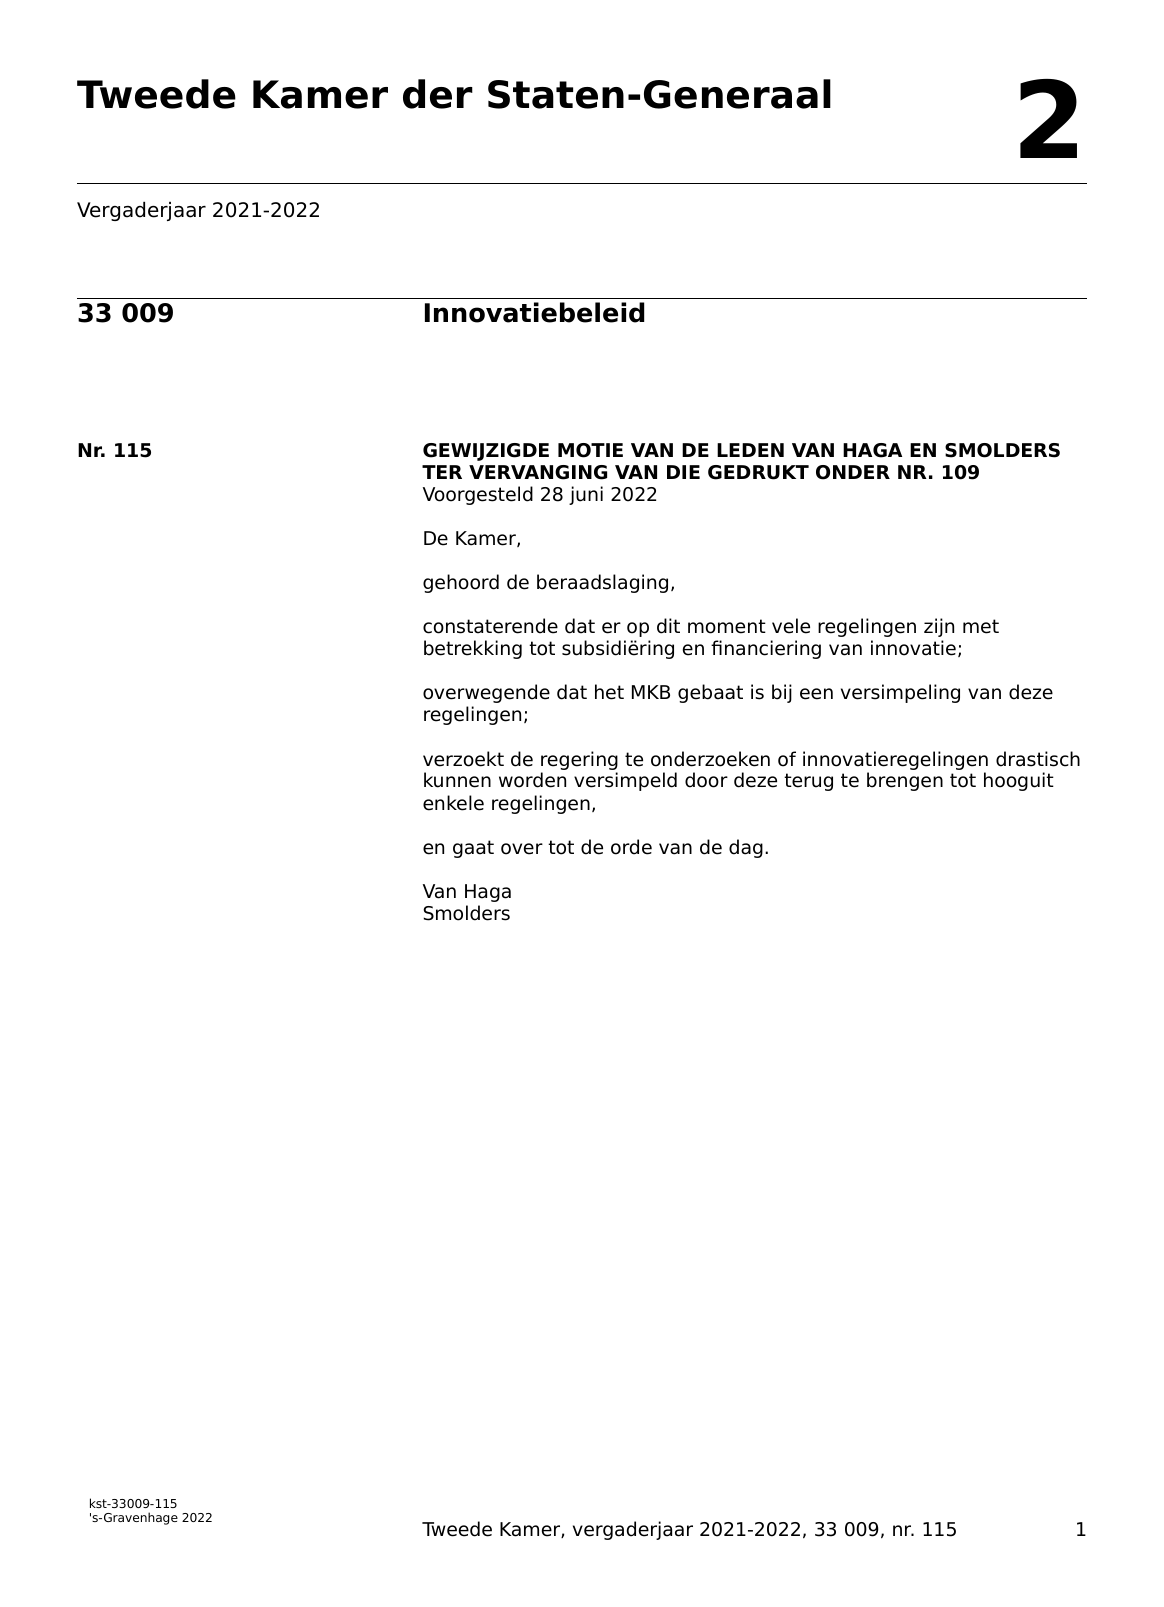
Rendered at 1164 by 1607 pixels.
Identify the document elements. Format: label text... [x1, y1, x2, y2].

table_cell Vergaderjaar 2021-2022 [77, 184, 1087, 298]
text Voorgesteld 28 juni 2022 [422, 484, 1087, 506]
text gehoord de beraadslaging, [422, 572, 1087, 594]
text kst-33009-115 [88, 1497, 323, 1511]
table_header Tweede Kamer der Staten-Generaal [77, 59, 886, 183]
subtitle Nr. 115 GEWIJZIGDE MOTIE VAN DE LEDEN VAN HAGA EN SMOLDERS TER VERVANGING VAN DIE GEDRUKT ONDER NR. 109 [77, 440, 1087, 484]
text verzoekt de regering te onderzoeken of innovatieregelingen drastisch kunnen worden versimpeld door deze terug te brengen tot hooguit enkele regelingen, [422, 748, 1087, 814]
text constaterende dat er op dit moment vele regelingen zijn met betrekking tot subsidiëring en financiering van innovatie; [422, 616, 1087, 660]
table_header 2 [886, 59, 1087, 183]
text 's-Gravenhage 2022 [88, 1511, 323, 1525]
text en gaat over tot de orde van de dag. [422, 837, 1087, 858]
text overwegende dat het MKB gebaat is bij een versimpeling van deze regelingen; [422, 682, 1087, 726]
text Van Haga [422, 881, 1087, 903]
subtitle 33 009 Innovatiebeleid [77, 299, 1087, 329]
text Smolders [422, 903, 1087, 925]
text De Kamer, [422, 528, 1087, 550]
